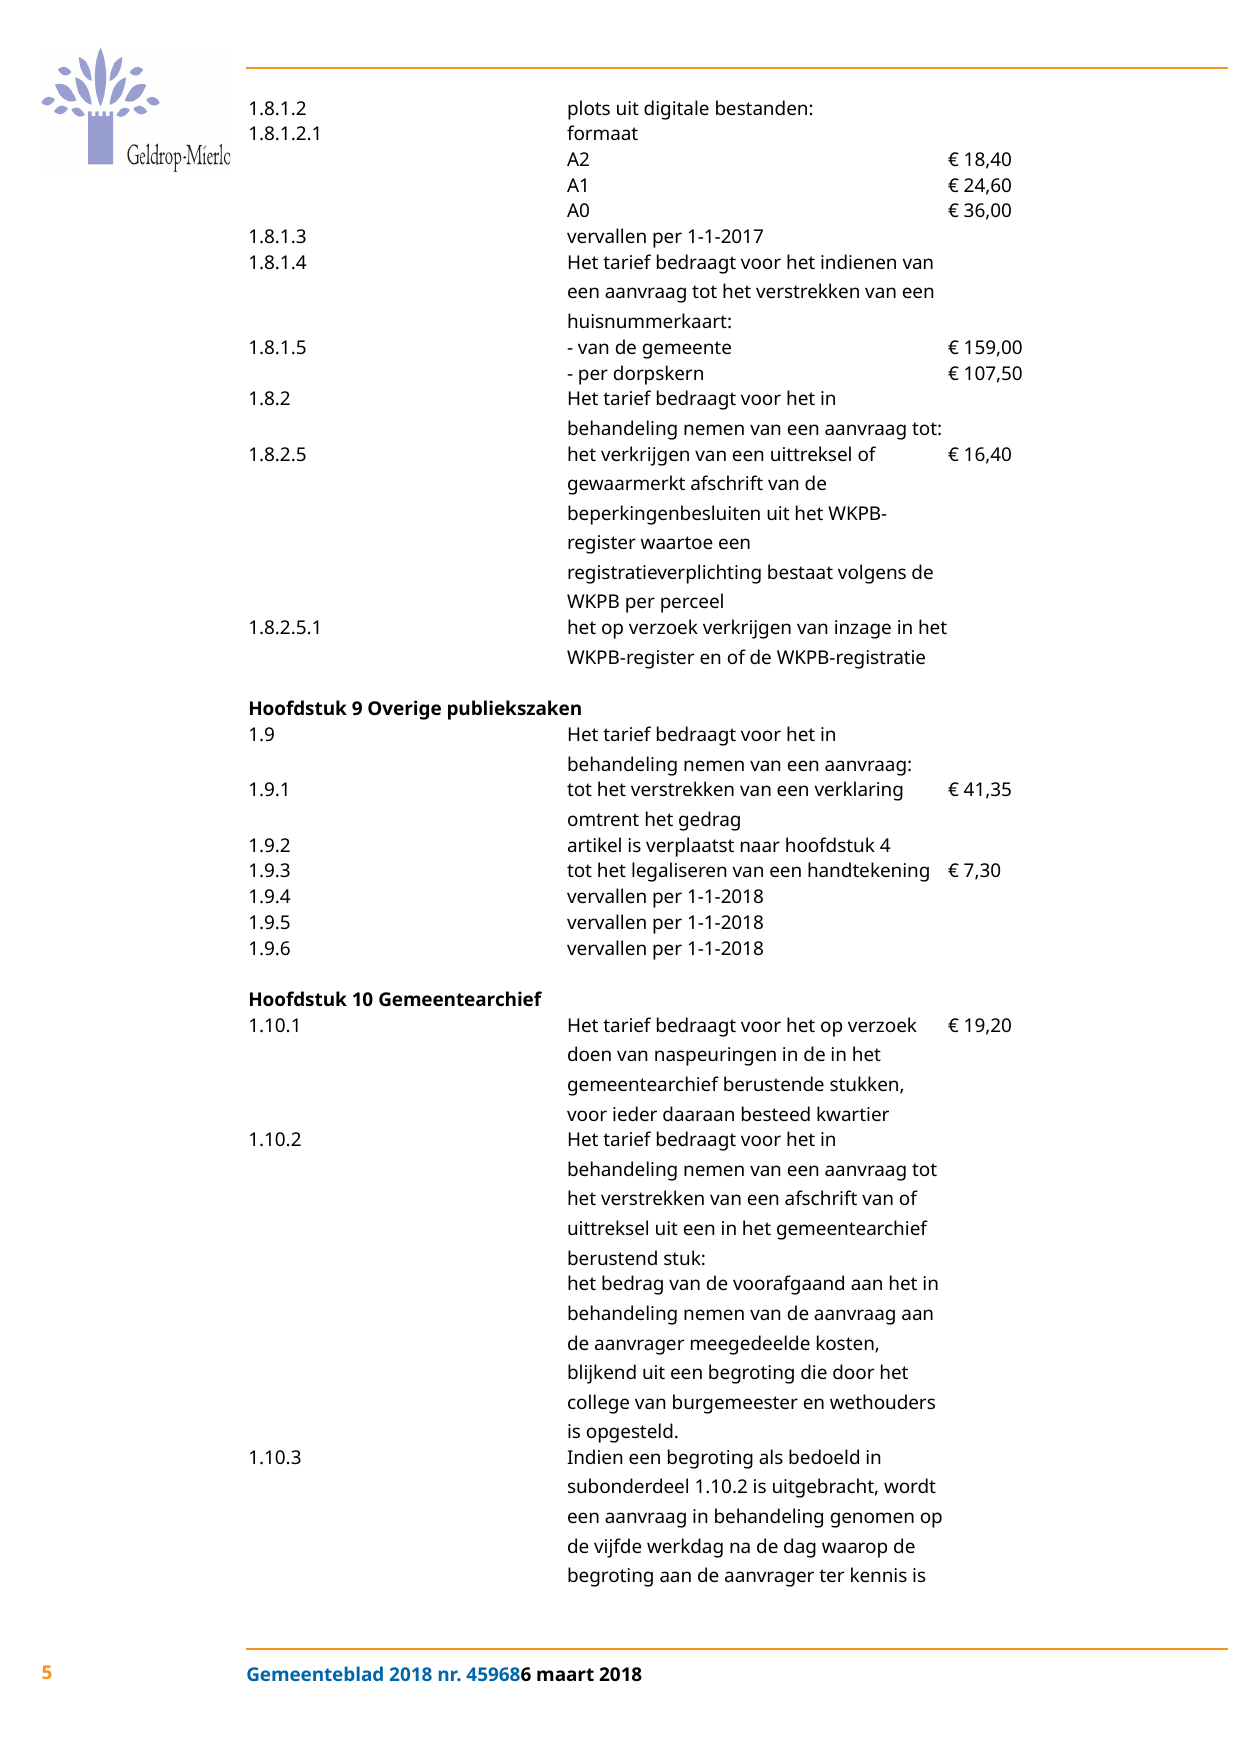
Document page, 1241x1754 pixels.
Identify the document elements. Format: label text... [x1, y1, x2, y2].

table_cell 1.9.5 [248, 909, 567, 935]
table_cell vervallen per 1-1-2018 [567, 935, 948, 961]
table_cell 1.9 [248, 721, 567, 777]
table_cell A1 [567, 172, 948, 198]
table_cell [948, 1126, 1152, 1271]
table_cell [948, 121, 1152, 146]
table_cell 1.8.1.2.1 [248, 121, 567, 146]
table_cell [248, 198, 567, 223]
table_cell € 36,00 [948, 198, 1152, 223]
table_cell [248, 172, 567, 198]
table_cell [948, 670, 1152, 696]
table_cell [948, 95, 1152, 121]
table_cell 1.10.1 [248, 1012, 567, 1126]
table_cell 1.9.2 [248, 832, 567, 858]
picture [41, 47, 231, 172]
table_cell [567, 961, 948, 986]
table_cell 1.9.4 [248, 883, 567, 909]
table_cell A2 [567, 146, 948, 172]
table_cell [248, 360, 567, 386]
table_cell 1.10.3 [248, 1444, 567, 1588]
table_cell Indien een begroting als bedoeld in subonderdeel 1.10.2 is uitgebracht, wordt een aanvraag in behandeling genomen op de vijfde werkdag na de dag waarop de begroting aan de aanvrager ter kennis is [567, 1444, 948, 1588]
table_cell [948, 1444, 1152, 1588]
table_cell 1.8.1.5 [248, 334, 567, 360]
table_cell [948, 249, 1152, 334]
table_cell [948, 1271, 1152, 1444]
table_cell Hoofdstuk 9 Overige publiekszaken [248, 696, 948, 721]
table_cell 1.8.1.2 [248, 95, 567, 121]
table_cell [948, 721, 1152, 777]
table_cell Het tarief bedraagt voor het in behandeling nemen van een aanvraag tot: [567, 386, 948, 441]
table_cell formaat [567, 121, 948, 146]
table_cell 1.8.1.3 [248, 224, 567, 249]
table_cell € 7,30 [948, 858, 1152, 883]
table_cell 1.8.2 [248, 386, 567, 441]
table_cell [567, 670, 948, 696]
table_cell vervallen per 1-1-2017 [567, 224, 948, 249]
table_cell Hoofdstuk 10 Gemeentearchief [248, 986, 948, 1012]
table_cell [948, 935, 1152, 961]
table_cell [948, 224, 1152, 249]
table_cell Het tarief bedraagt voor het op verzoek doen van naspeuringen in de in het gemeentearchief berustende stukken, voor ieder daaraan besteed kwartier [567, 1012, 948, 1126]
table_cell € 107,50 [948, 360, 1152, 386]
table_cell 1.8.2.5 [248, 441, 567, 614]
table_cell A0 [567, 198, 948, 223]
table_cell [248, 146, 567, 172]
table_cell het bedrag van de voorafgaand aan het in behandeling nemen van de aanvraag aan de aanvrager meegedeelde kosten, blijkend uit een begroting die door het college van burgemeester en wethouders is opgesteld. [567, 1271, 948, 1444]
table_cell [948, 386, 1152, 441]
table_cell € 19,20 [948, 1012, 1152, 1126]
table_cell [948, 832, 1152, 858]
table_cell Het tarief bedraagt voor het in behandeling nemen van een aanvraag tot het verstrekken van een afschrift van of uittreksel uit een in het gemeentearchief berustend stuk: [567, 1126, 948, 1271]
table_cell - per dorpskern [567, 360, 948, 386]
table_cell € 41,35 [948, 777, 1152, 832]
table_cell [948, 909, 1152, 935]
table_cell 1.8.2.5.1 [248, 615, 567, 670]
table_cell plots uit digitale bestanden: [567, 95, 948, 121]
table_cell [948, 696, 1152, 721]
table_cell [948, 961, 1152, 986]
table_cell artikel is verplaatst naar hoofdstuk 4 [567, 832, 948, 858]
table_cell € 16,40 [948, 441, 1152, 614]
table_cell [248, 670, 567, 696]
table_cell 1.8.1.4 [248, 249, 567, 334]
table_cell [948, 883, 1152, 909]
table_cell € 18,40 [948, 146, 1152, 172]
table_cell [248, 1271, 567, 1444]
table_cell € 24,60 [948, 172, 1152, 198]
table_cell € 159,00 [948, 334, 1152, 360]
table_cell 1.9.3 [248, 858, 567, 883]
table_cell vervallen per 1-1-2018 [567, 883, 948, 909]
table_cell tot het legaliseren van een handtekening [567, 858, 948, 883]
table_cell [248, 961, 567, 986]
table_cell 1.10.2 [248, 1126, 567, 1271]
table_cell tot het verstrekken van een verklaring omtrent het gedrag [567, 777, 948, 832]
table_cell [948, 615, 1152, 670]
table_cell - van de gemeente [567, 334, 948, 360]
table_cell 1.9.6 [248, 935, 567, 961]
table_cell het verkrijgen van een uittreksel of gewaarmerkt afschrift van de beperkingenbesluiten uit het WKPB-register waartoe een registratieverplichting bestaat volgens de WKPB per perceel [567, 441, 948, 614]
table_cell 1.9.1 [248, 777, 567, 832]
table_cell Het tarief bedraagt voor het in behandeling nemen van een aanvraag: [567, 721, 948, 777]
table_cell vervallen per 1-1-2018 [567, 909, 948, 935]
table_cell het op verzoek verkrijgen van inzage in het WKPB-register en of de WKPB-registratie [567, 615, 948, 670]
table_cell Het tarief bedraagt voor het indienen van een aanvraag tot het verstrekken van een huisnummerkaart: [567, 249, 948, 334]
table_cell [948, 986, 1152, 1012]
